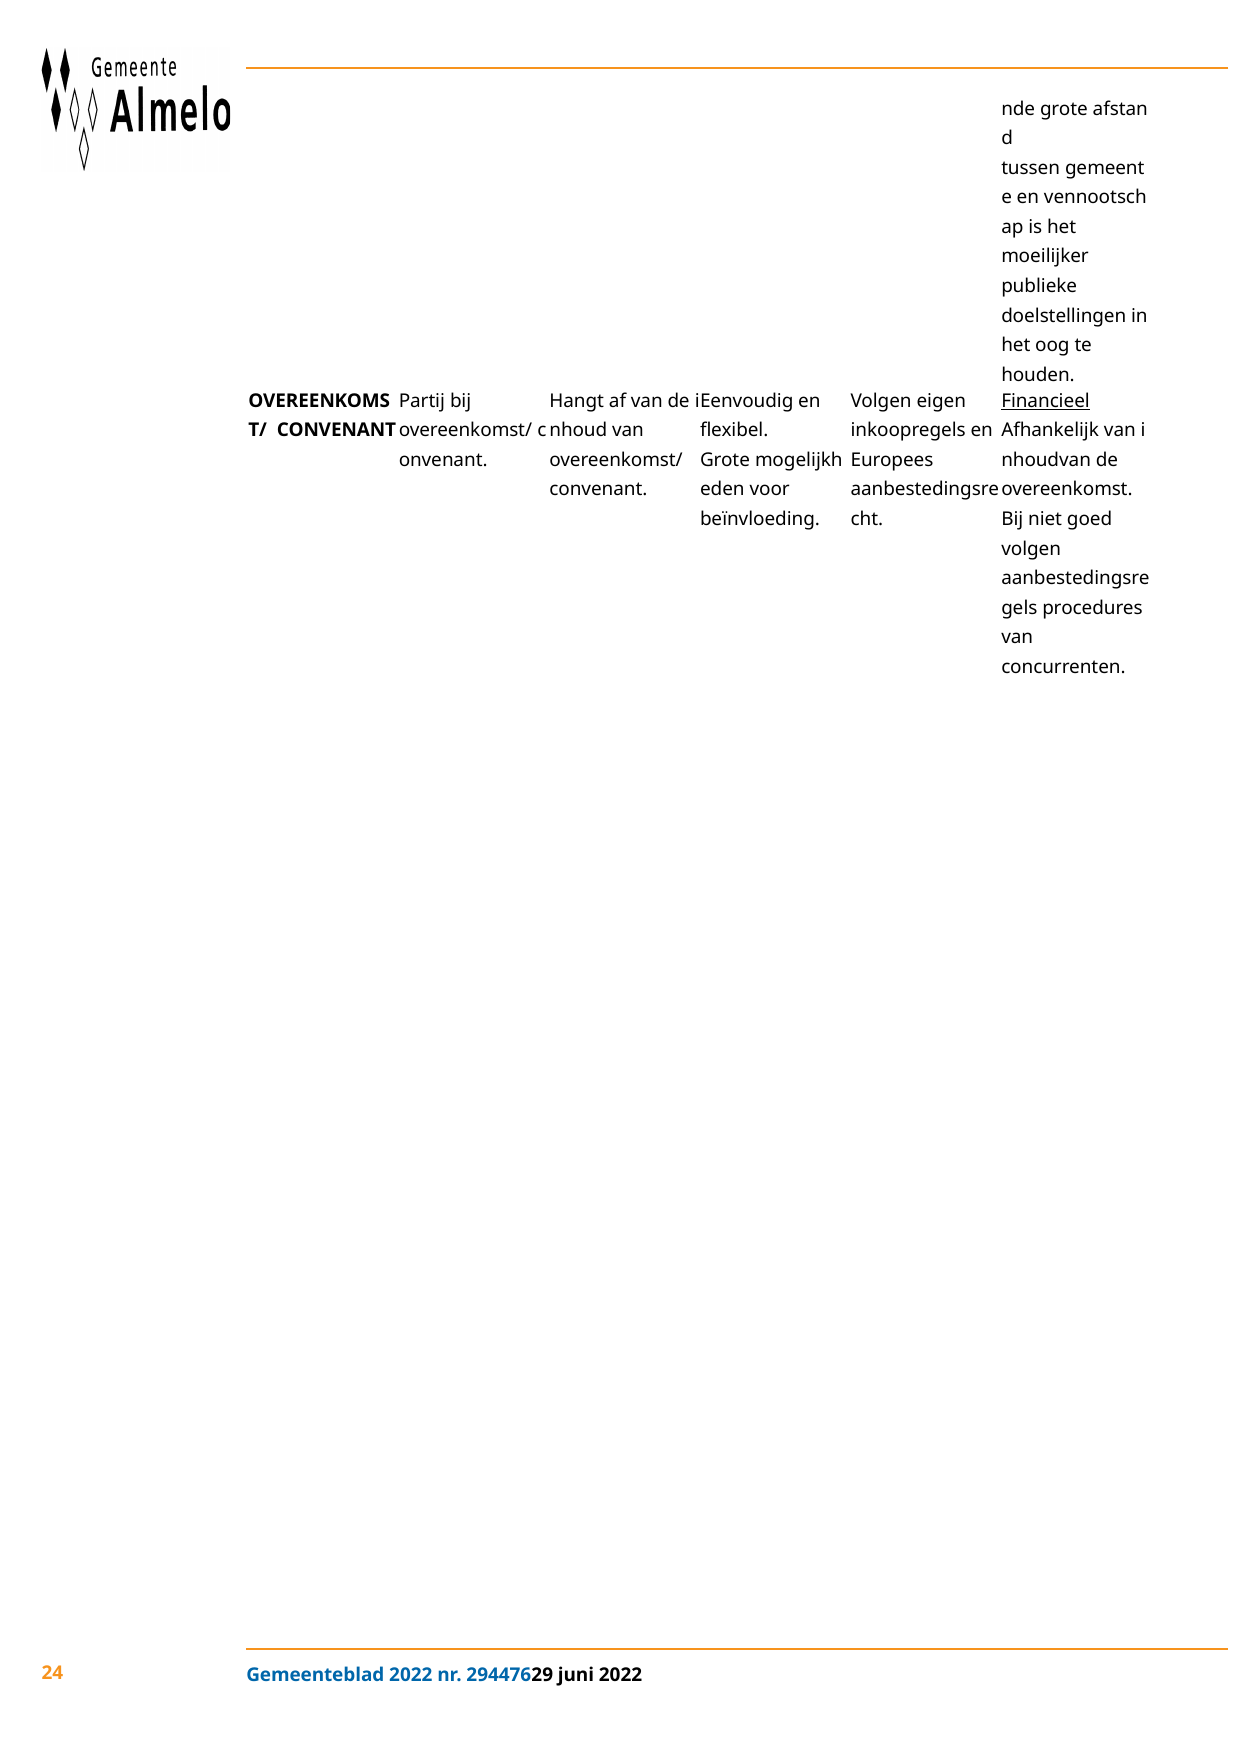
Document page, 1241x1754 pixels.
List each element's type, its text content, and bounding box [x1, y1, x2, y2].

table_cell [700, 95, 850, 387]
table_cell nde grote afstand tussen gemeente en vennootschap is het moeilijker publieke doelstellingen in het oog te houden. [1001, 95, 1152, 387]
table_cell OVEREENKOMST/ CONVENANT [248, 387, 398, 679]
table_cell [549, 95, 700, 387]
table_cell [248, 95, 398, 387]
picture [41, 47, 231, 172]
table_cell [850, 95, 1001, 387]
table_cell Hangt af van de inhoud van overeenkomst/ convenant. [549, 387, 700, 679]
table_cell Partij bij overeenkomst/ convenant. [399, 387, 549, 679]
table_cell Financieel Afhankelijk van inhoudvan de overeenkomst. Bij niet goed volgen aanbestedingsregels procedures van concurrenten. [1001, 387, 1152, 679]
table_cell [399, 95, 549, 387]
table_cell Eenvoudig en flexibel. Grote mogelijkheden voor beïnvloeding. [700, 387, 850, 679]
table_cell Volgen eigen inkoopregels en Europees aanbestedingsrecht. [850, 387, 1001, 679]
